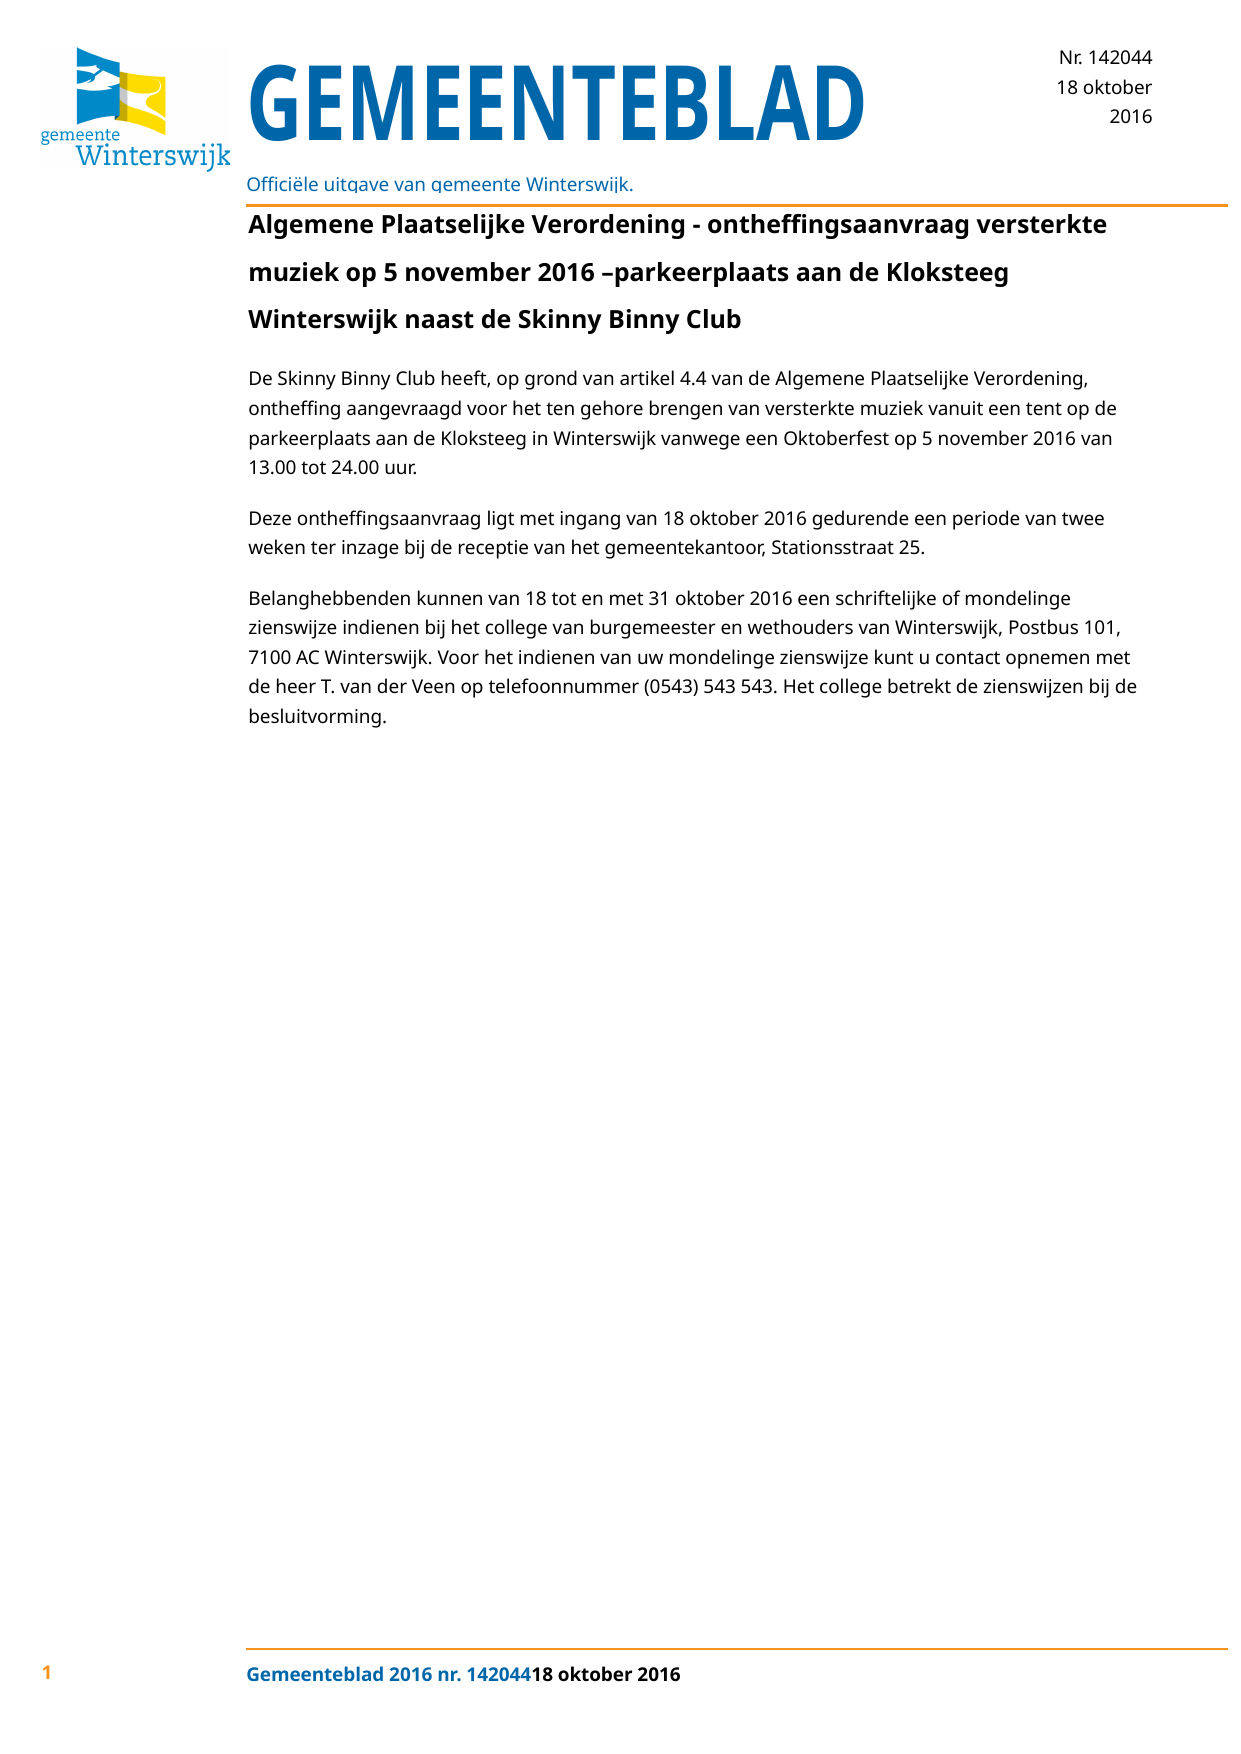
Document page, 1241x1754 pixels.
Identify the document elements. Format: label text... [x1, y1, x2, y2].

text Belanghebbenden kunnen van 18 tot en met 31 oktober 2016 een schriftelijke of mondelinge zienswijze indienen bij het college van burgemeester en wethouders van Winterswijk, Postbus 101, 7100 AC Winterswijk. Voor het indienen van uw mondelinge zienswijze kunt u contact opnemen met de heer T. van der Veen op telefoonnummer (0543) 543 543. Het college betrekt de zienswijzen bij de besluitvorming. [248, 585, 1152, 729]
text De Skinny Binny Club heeft, op grond van artikel 4.4 van de Algemene Plaatselijke Verordening, ontheffing aangevraagd voor het ten gehore brengen van versterkte muziek vanuit een tent op de parkeerplaats aan de Kloksteeg in Winterswijk vanwege een Oktoberfest op 5 november 2016 van 13.00 tot 24.00 uur. [248, 366, 1152, 480]
picture [41, 47, 231, 172]
text Algemene Plaatselijke Verordening - ontheffingsaanvraag versterkte muziek op 5 november 2016 –parkeerplaats aan de Kloksteeg Winterswijk naast de Skinny Binny Club [248, 207, 1152, 336]
text Deze ontheffingsaanvraag ligt met ingang van 18 oktober 2016 gedurende een periode van twee weken ter inzage bij de receptie van het gemeentekantoor, Stationsstraat 25. [248, 505, 1152, 560]
picture [225, 153, 231, 162]
